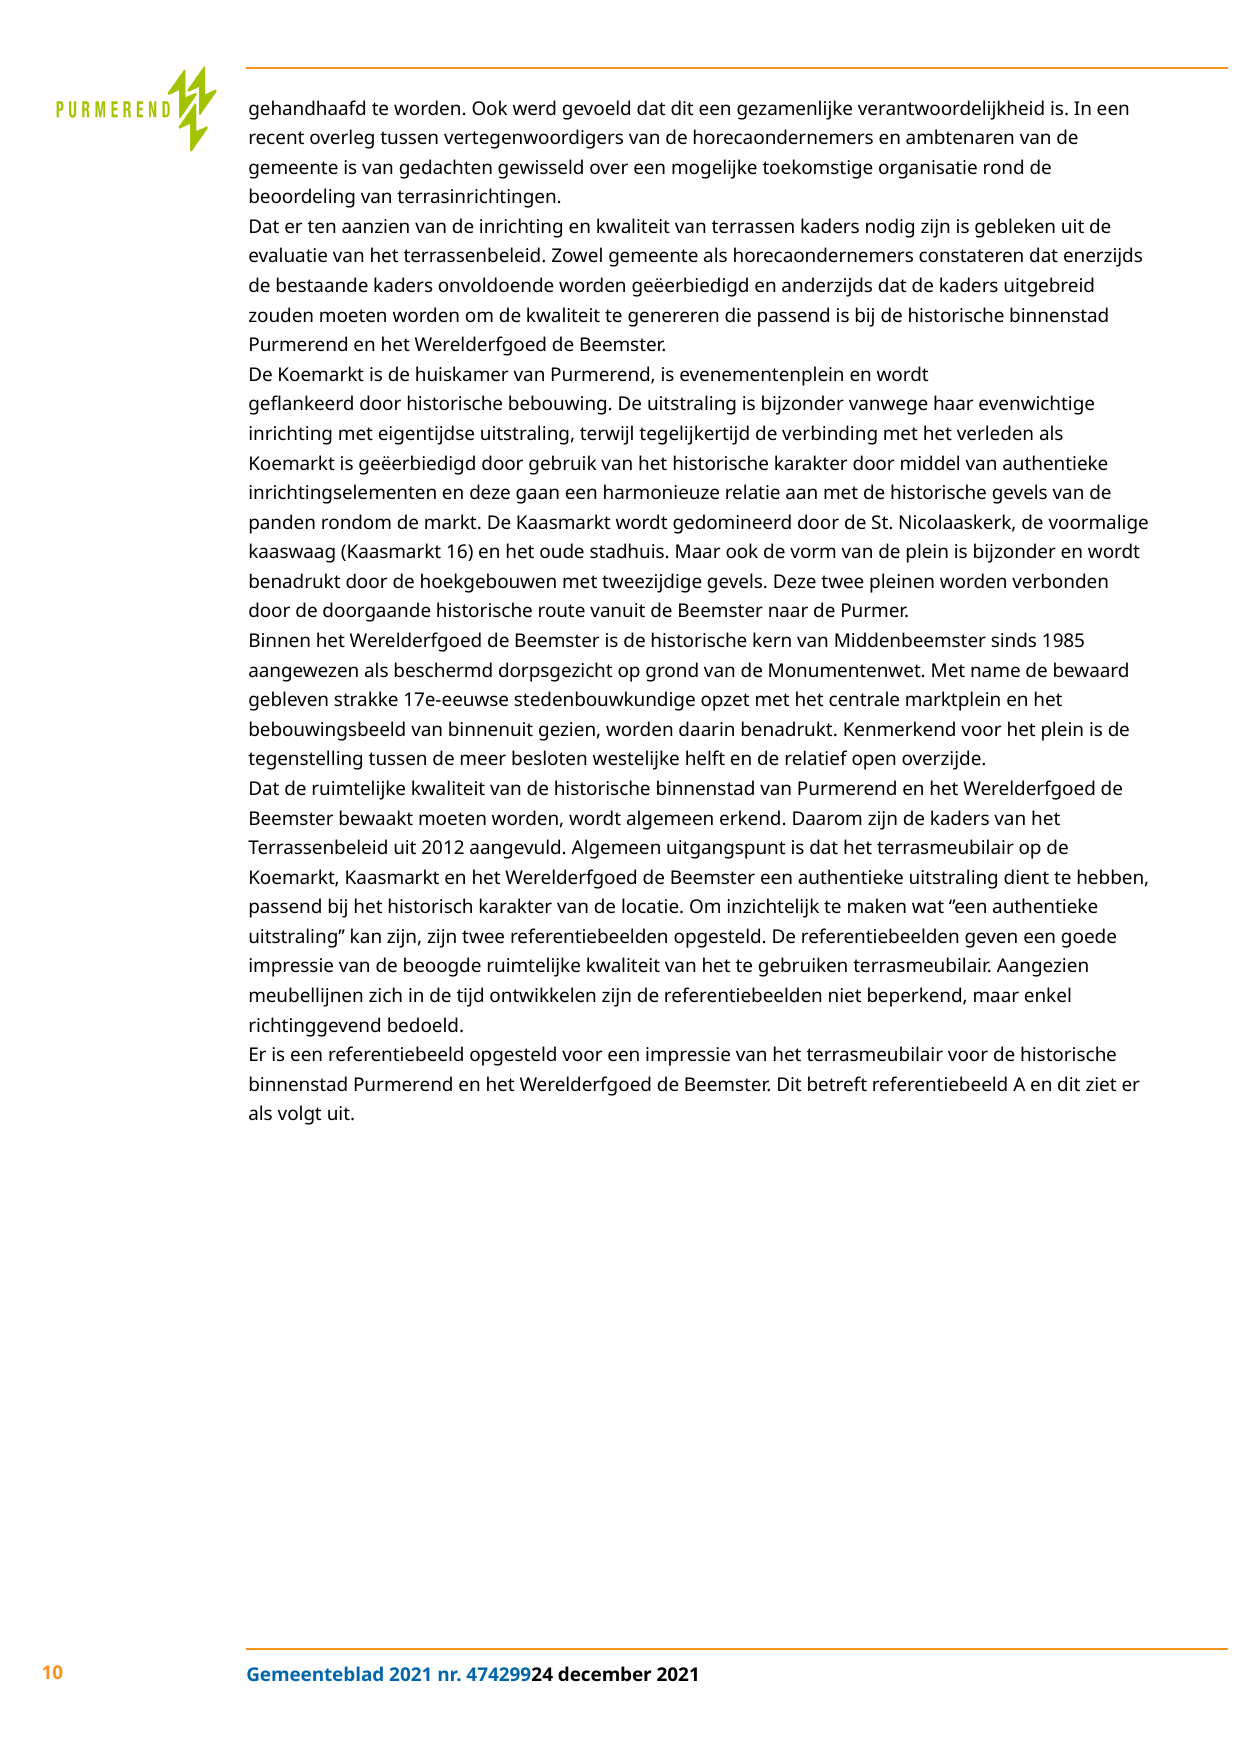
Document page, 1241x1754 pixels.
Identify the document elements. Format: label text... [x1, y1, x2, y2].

text Binnen het Werelderfgoed de Beemster is de historische kern van Middenbeemster sinds 1985 aangewezen als beschermd dorpsgezicht op grond van de Monumentenwet. Met name de bewaard gebleven strakke 17e-eeuwse stedenbouwkundige opzet met het centrale marktplein en het bebouwingsbeeld van binnenuit gezien, worden daarin benadrukt. Kenmerkend voor het plein is de tegenstelling tussen de meer besloten westelijke helft en de relatief open overzijde. [248, 627, 1152, 771]
text Dat er ten aanzien van de inrichting en kwaliteit van terrassen kaders nodig zijn is gebleken uit de evaluatie van het terrassenbeleid. Zowel gemeente als horecaondernemers constateren dat enerzijds de bestaande kaders onvoldoende worden geëerbiedigd en anderzijds dat de kaders uitgebreid zouden moeten worden om de kwaliteit te genereren die passend is bij de historische binnenstad Purmerend en het Werelderfgoed de Beemster. [248, 213, 1152, 357]
text geflankeerd door historische bebouwing. De uitstraling is bijzonder vanwege haar evenwichtige inrichting met eigentijdse uitstraling, terwijl tegelijkertijd de verbinding met het verleden als Koemarkt is geëerbiedigd door gebruik van het historische karakter door middel van authentieke inrichtingselementen en deze gaan een harmonieuze relatie aan met de historische gevels van de panden rondom de markt. De Kaasmarkt wordt gedomineerd door de St. Nicolaaskerk, de voormalige kaaswaag (Kaasmarkt 16) en het oude stadhuis. Maar ook de vorm van de plein is bijzonder en wordt benadrukt door de hoekgebouwen met tweezijdige gevels. Deze twee pleinen worden verbonden door de doorgaande historische route vanuit de Beemster naar de Purmer. [248, 391, 1152, 623]
text Er is een referentiebeeld opgesteld voor een impressie van het terrasmeubilair voor de historische binnenstad Purmerend en het Werelderfgoed de Beemster. Dit betreft referentiebeeld A en dit ziet er als volgt uit. [248, 1041, 1152, 1126]
text Dat de ruimtelijke kwaliteit van de historische binnenstad van Purmerend en het Werelderfgoed de Beemster bewaakt moeten worden, wordt algemeen erkend. Daarom zijn de kaders van het Terrassenbeleid uit 2012 aangevuld. Algemeen uitgangspunt is dat het terrasmeubilair op de Koemarkt, Kaasmarkt en het Werelderfgoed de Beemster een authentieke uitstraling dient te hebben, passend bij het historisch karakter van de locatie. Om inzichtelijk te maken wat ‘’een authentieke uitstraling’’ kan zijn, zijn twee referentiebeelden opgesteld. De referentiebeelden geven een goede impressie van de beoogde ruimtelijke kwaliteit van het te gebruiken terrasmeubilair. Aangezien meubellijnen zich in de tijd ontwikkelen zijn de referentiebeelden niet beperkend, maar enkel richtinggevend bedoeld. [248, 775, 1152, 1038]
picture [41, 47, 231, 172]
text gehandhaafd te worden. Ook werd gevoeld dat dit een gezamenlijke verantwoordelijkheid is. In een recent overleg tussen vertegenwoordigers van de horecaondernemers en ambtenaren van de gemeente is van gedachten gewisseld over een mogelijke toekomstige organisatie rond de beoordeling van terrasinrichtingen. [248, 95, 1152, 209]
text De Koemarkt is de huiskamer van Purmerend, is evenementenplein en wordt [248, 361, 1152, 387]
